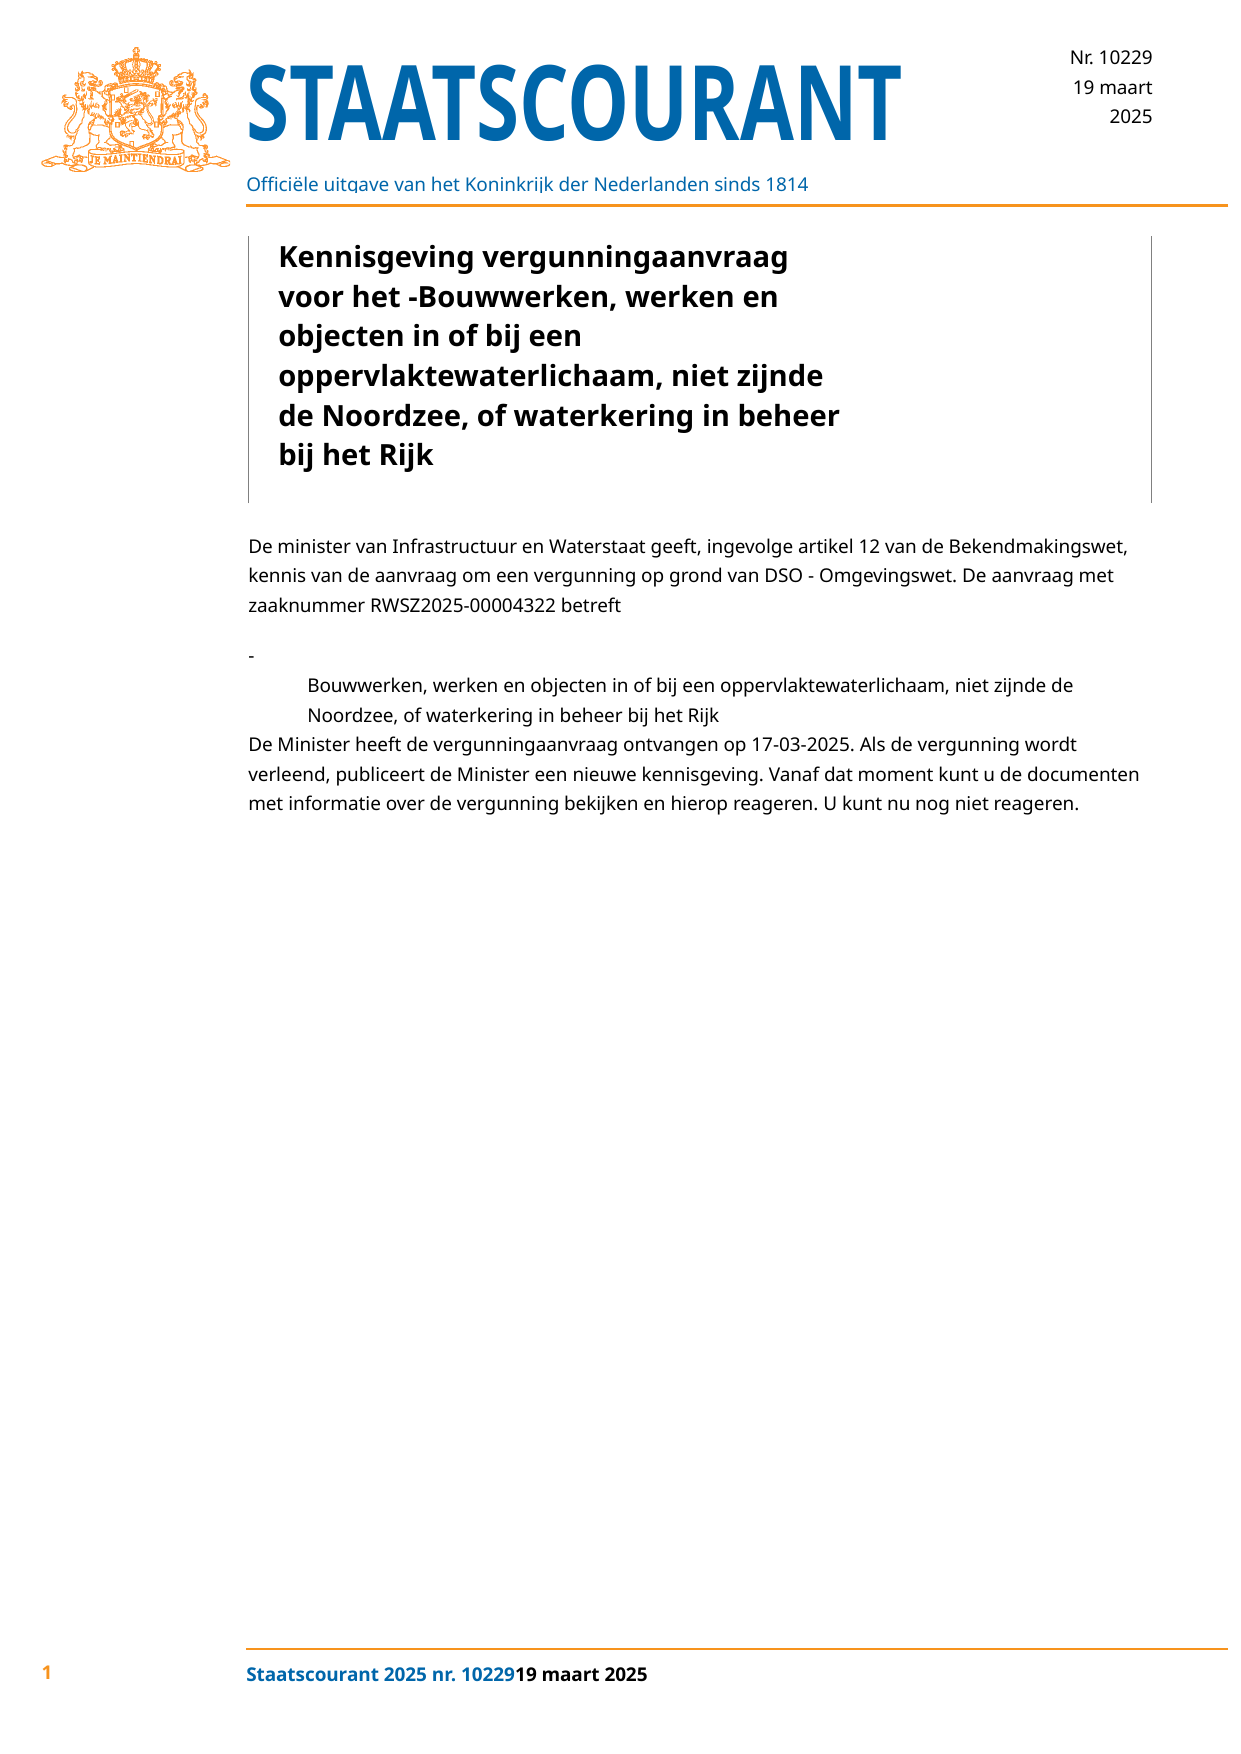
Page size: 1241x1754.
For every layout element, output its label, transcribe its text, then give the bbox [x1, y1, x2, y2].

text De Minister heeft de vergunningaanvraag ontvangen op 17-03-2025. Als de vergunning wordt verleend, publiceert de Minister een nieuwe kennisgeving. Vanaf dat moment kunt u de documenten met informatie over de vergunning bekijken en hierop reageren. U kunt nu nog niet reageren. [248, 731, 1152, 816]
list Bouwwerken, werken en objecten in of bij een oppervlaktewaterlichaam, niet zijnde de Noordzee, of waterkering in beheer bij het Rijk [248, 672, 1152, 727]
text De minister van Infrastructuur en Waterstaat geeft, ingevolge artikel 12 van de Bekendmakingswet, kennis van de aanvraag om een vergunning op grond van DSO - Omgevingswet. De aanvraag met zaaknummer RWSZ2025-00004322 betreft [248, 533, 1152, 618]
picture [912, 236, 1090, 414]
table_header Kennisgeving vergunningaanvraag voor het -Bouwwerken, werken en objecten in of bij een oppervlaktewaterlichaam, niet zijnde de Noordzee, of waterkering in beheer bij het Rijk [249, 236, 850, 503]
table_header [850, 414, 1151, 503]
table_header [850, 236, 912, 413]
picture [41, 47, 231, 172]
table_header [1090, 236, 1151, 413]
